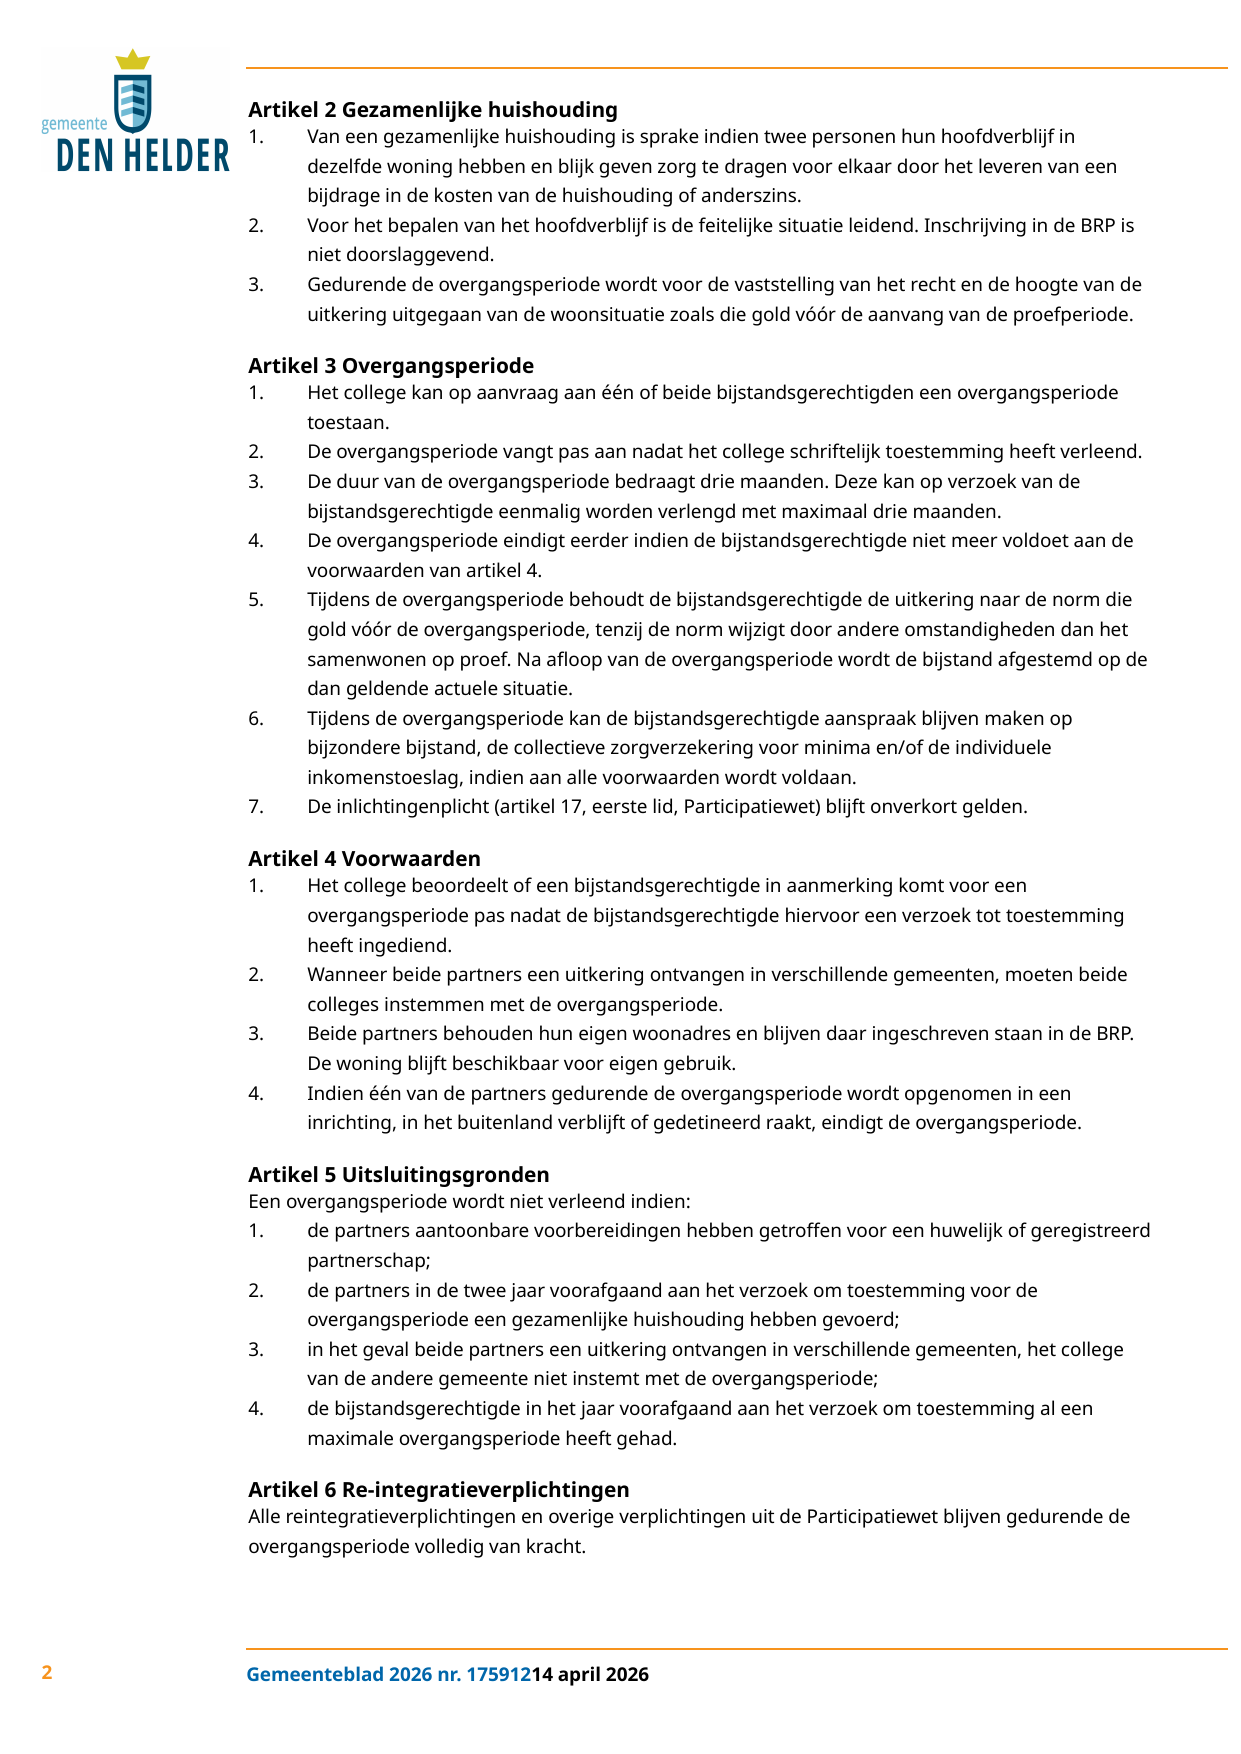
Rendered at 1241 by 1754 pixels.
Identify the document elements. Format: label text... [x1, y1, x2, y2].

list Het college kan op aanvraag aan één of beide bijstandsgerechtigden een overgangsperiode toestaan. [248, 379, 1152, 435]
list de partners aantoonbare voorbereidingen hebben getroffen voor een huwelijk of geregistreerd partnerschap; [248, 1218, 1152, 1273]
list Het college beoordeelt of een bijstandsgerechtigde in aanmerking komt voor een overgangsperiode pas nadat de bijstandsgerechtigde hiervoor een verzoek tot toestemming heeft ingediend. [248, 873, 1152, 957]
list De duur van de overgangsperiode bedraagt drie maanden. Deze kan op verzoek van de bijstandsgerechtigde eenmalig worden verlengd met maximaal drie maanden. [248, 468, 1152, 524]
list Gedurende de overgangsperiode wordt voor de vaststelling van het recht en de hoogte van de uitkering uitgegaan van de woonsituatie zoals die gold vóór de aanvang van de proefperiode. [248, 271, 1152, 326]
list Beide partners behouden hun eigen woonadres en blijven daar ingeschreven staan in de BRP. De woning blijft beschikbaar voor eigen gebruik. [248, 1021, 1152, 1076]
list Van een gezamenlijke huishouding is sprake indien twee personen hun hoofdverblijf in dezelfde woning hebben en blijk geven zorg te dragen voor elkaar door het leveren van een bijdrage in de kosten van de huishouding of anderszins. [248, 123, 1152, 208]
text Artikel 3 Overgangsperiode [248, 351, 1152, 379]
picture [130, 157, 135, 172]
list De overgangsperiode eindigt eerder indien de bijstandsgerechtigde niet meer voldoet aan de voorwaarden van artikel 4. [248, 527, 1152, 583]
list Indien één van de partners gedurende de overgangsperiode wordt opgenomen in een inrichting, in het buitenland verblijft of gedetineerd raakt, eindigt de overgangsperiode. [248, 1080, 1152, 1135]
text Artikel 2 Gezamenlijke huishouding [248, 95, 1152, 123]
picture [220, 160, 224, 172]
picture [63, 144, 68, 165]
list de partners in de twee jaar voorafgaand aan het verzoek om toestemming voor de overgangsperiode een gezamenlijke huishouding hebben gevoerd; [248, 1277, 1152, 1332]
text Alle reintegratieverplichtingen en overige verplichtingen uit de Participatiewet blijven gedurende de overgangsperiode volledig van kracht. [248, 1504, 1152, 1559]
picture [41, 47, 231, 172]
picture [100, 154, 106, 172]
text Artikel 6 Re-integratieverplichtingen [248, 1475, 1152, 1504]
text Een overgangsperiode wordt niet verleend indien: [248, 1188, 1152, 1214]
list Tijdens de overgangsperiode kan de bijstandsgerechtigde aanspraak blijven maken op bijzondere bijstand, de collectieve zorgverzekering voor minima en/of de individuele inkomenstoeslag, indien aan alle voorwaarden wordt voldaan. [248, 705, 1152, 790]
list Wanneer beide partners een uitkering ontvangen in verschillende gemeenten, moeten beide colleges instemmen met de overgangsperiode. [248, 961, 1152, 1017]
list de bijstandsgerechtigde in het jaar voorafgaand aan het verzoek om toestemming al een maximale overgangsperiode heeft gehad. [248, 1395, 1152, 1451]
text Artikel 4 Voorwaarden [248, 844, 1152, 873]
list Voor het bepalen van het hoofdverblijf is de feitelijke situatie leidend. Inschrijving in de BRP is niet doorslaggevend. [248, 212, 1152, 267]
picture [182, 144, 187, 165]
list Tijdens de overgangsperiode behoudt de bijstandsgerechtigde de uitkering naar de norm die gold vóór de overgangsperiode, tenzij de norm wijzigt door andere omstandigheden dan het samenwonen op proef. Na afloop van de overgangsperiode wordt de bijstand afgestemd op de dan geldende actuele situatie. [248, 587, 1152, 701]
text Artikel 5 Uitsluitingsgronden [248, 1160, 1152, 1188]
list De inlichtingenplicht (artikel 17, eerste lid, Participatiewet) blijft onverkort gelden. [248, 794, 1152, 819]
list De overgangsperiode vangt pas aan nadat het college schriftelijk toestemming heeft verleend. [248, 439, 1152, 464]
list in het geval beide partners een uitkering ontvangen in verschillende gemeenten, het college van de andere gemeente niet instemt met de overgangsperiode; [248, 1336, 1152, 1391]
